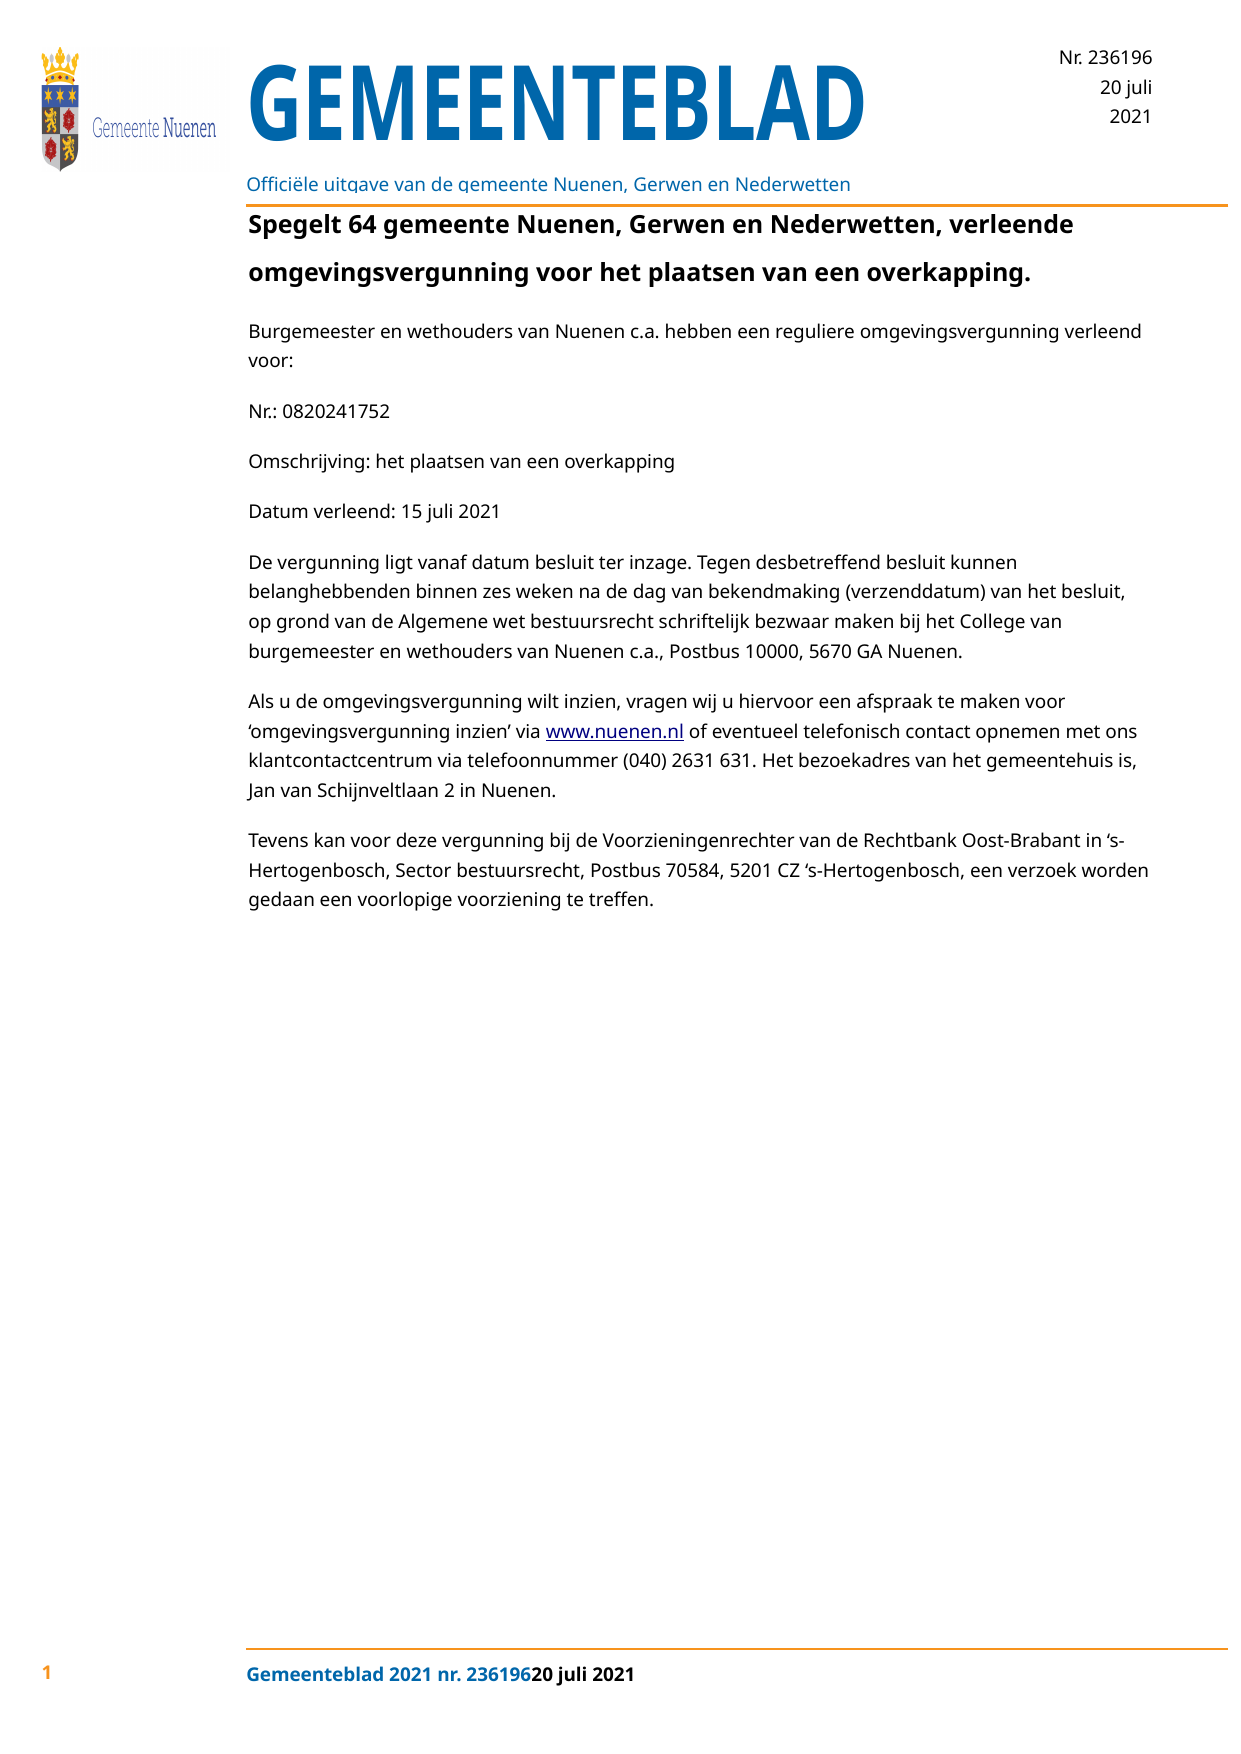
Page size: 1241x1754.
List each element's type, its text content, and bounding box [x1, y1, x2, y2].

text Omschrijving: het plaatsen van een overkapping [248, 448, 1152, 474]
picture [41, 47, 231, 172]
text Spegelt 64 gemeente Nuenen, Gerwen en Nederwetten, verleende omgevingsvergunning voor het plaatsen van een overkapping. [248, 207, 1152, 288]
text Burgemeester en wethouders van Nuenen c.a. hebben een reguliere omgevingsvergunning verleend voor: [248, 318, 1152, 373]
text De vergunning ligt vanaf datum besluit ter inzage. Tegen desbetreffend besluit kunnen belanghebbenden binnen zes weken na de dag van bekendmaking (verzenddatum) van het besluit, op grond van de Algemene wet bestuursrecht schriftelijk bezwaar maken bij het College van burgemeester en wethouders van Nuenen c.a., Postbus 10000, 5670 GA Nuenen. [248, 549, 1152, 664]
text Nr.: 0820241752 [248, 398, 1152, 424]
text Tevens kan voor deze vergunning bij de Voorzieningenrechter van de Rechtbank Oost-Brabant in ‘s-Hertogenbosch, Sector bestuursrecht, Postbus 70584, 5201 CZ ‘s-Hertogenbosch, een verzoek worden gedaan een voorlopige voorziening te treffen. [248, 827, 1152, 912]
text Als u de omgevingsvergunning wilt inzien, vragen wij u hiervoor een afspraak te maken voor ‘omgevingsvergunning inzien’ via www.nuenen.nl of eventueel telefonisch contact opnemen met ons klantcontactcentrum via telefoonnummer (040) 2631 631. Het bezoekadres van het gemeentehuis is, Jan van Schijnveltlaan 2 in Nuenen. [248, 688, 1152, 803]
text Datum verleend: 15 juli 2021 [248, 499, 1152, 524]
